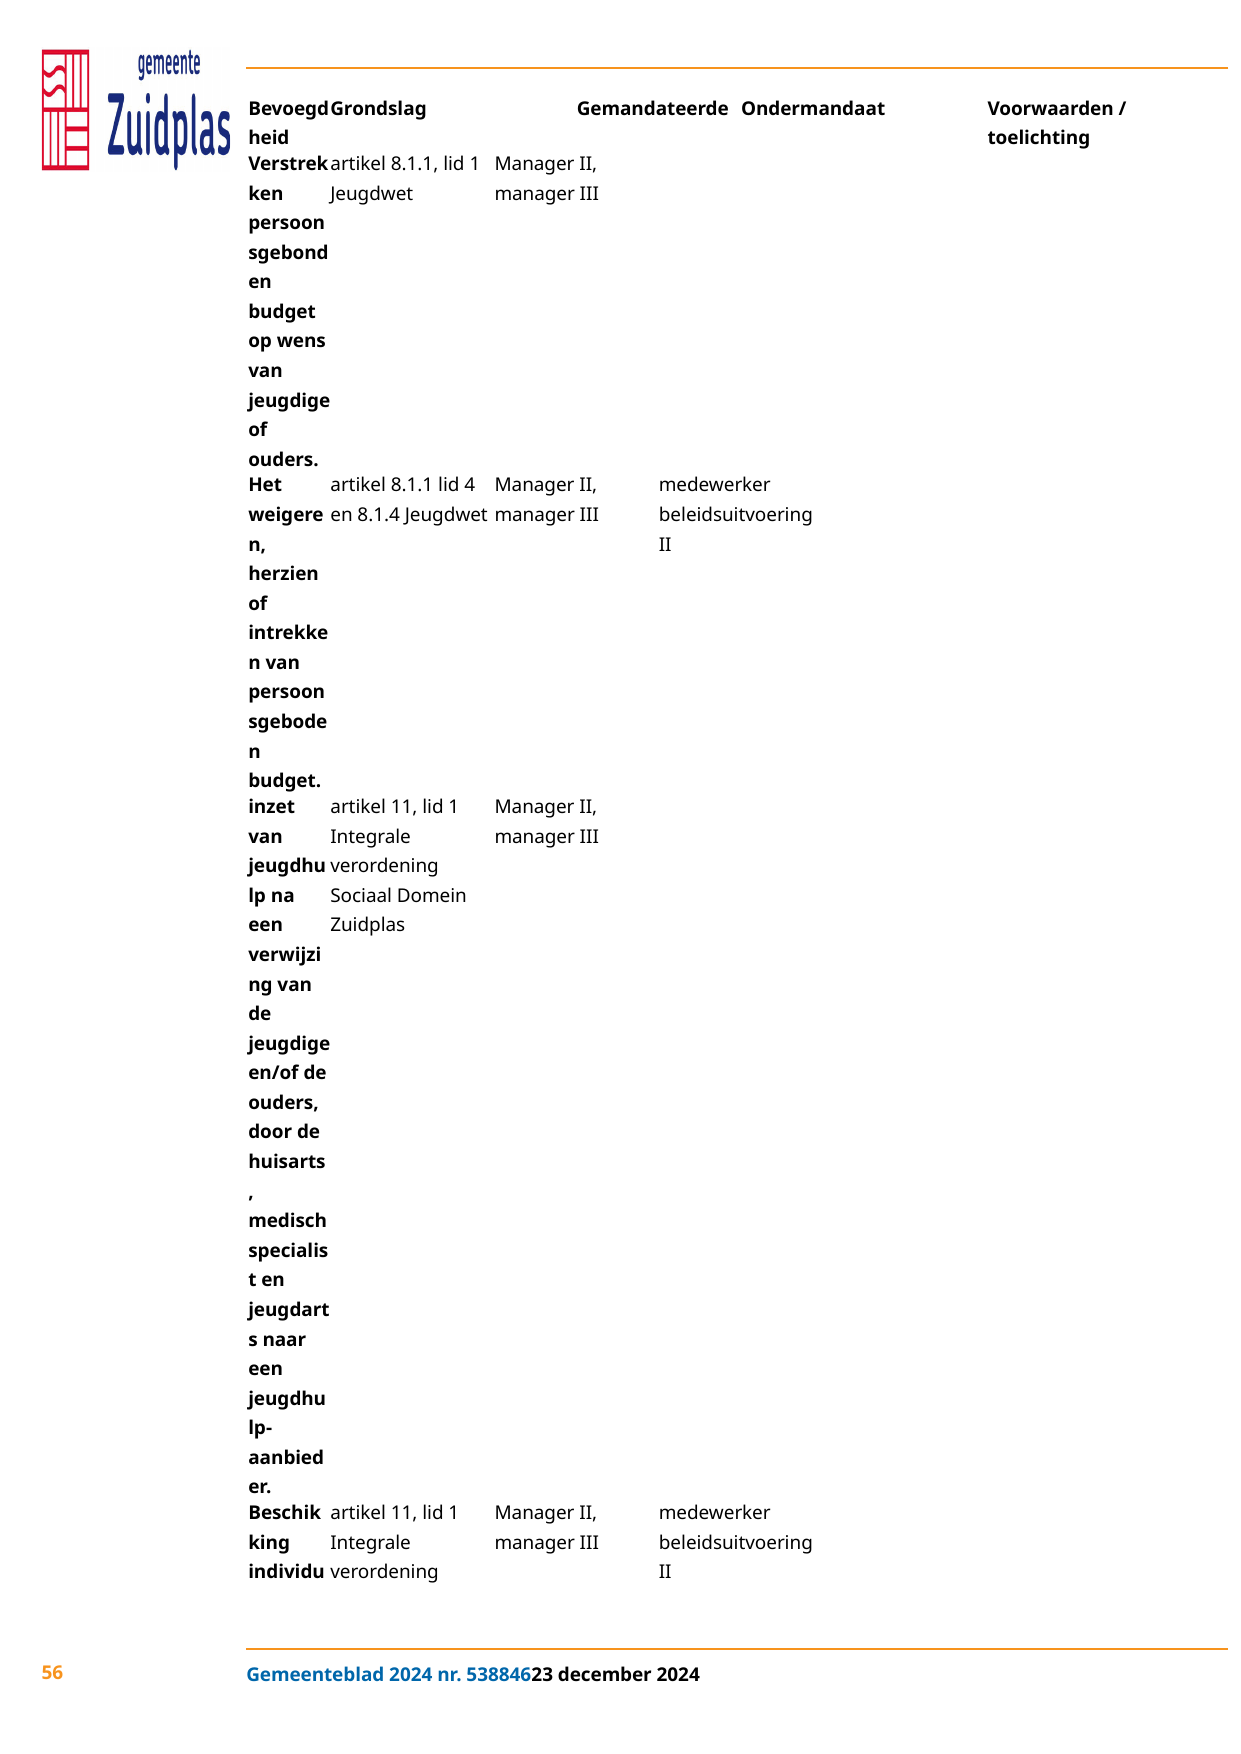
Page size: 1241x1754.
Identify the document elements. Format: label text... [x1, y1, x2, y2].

table_cell artikel 8.1.1 lid 4 en 8.1.4 Jeugdwet [330, 472, 494, 793]
table_cell medewerker beleidsuitvoering II [659, 1499, 823, 1584]
table_cell [823, 1499, 1152, 1584]
table_cell [659, 793, 823, 1499]
table_header Grondslag [330, 95, 577, 150]
table_cell [823, 150, 1152, 472]
table_cell Manager II, manager III [494, 1499, 659, 1584]
table_cell Beschikking individu [248, 1499, 330, 1584]
table_cell medewerker beleidsuitvoering II [659, 472, 823, 793]
table_header Voorwaarden / toelichting [987, 95, 1152, 150]
table_cell Het weigeren, herzien of intrekken van persoonsgeboden budget. [248, 472, 330, 793]
table_cell Manager II, manager III [494, 150, 659, 472]
table_cell Verstrekken persoonsgebonden budget op wens van jeugdige of ouders. [248, 150, 330, 472]
table_header Ondermandaat [741, 95, 987, 150]
table_cell Manager II, manager III [494, 793, 659, 1499]
picture [41, 47, 231, 172]
table_header Gemandateerde [577, 95, 741, 150]
table_cell [659, 150, 823, 472]
table_cell inzet van jeugdhulp na een verwijzing van de jeugdige en/of de ouders, door de huisarts, medisch specialist en jeugdarts naar een jeugdhulp-aanbieder. [248, 793, 330, 1499]
table_cell artikel 8.1.1, lid 1 Jeugdwet [330, 150, 494, 472]
table_cell [823, 793, 1152, 1499]
table_header Bevoegdheid [248, 95, 330, 150]
table_cell artikel 11, lid 1 Integrale verordening Sociaal Domein Zuidplas [330, 793, 494, 1499]
table_cell [823, 472, 1152, 793]
table_cell artikel 11, lid 1 Integrale verordening [330, 1499, 494, 1584]
table_cell Manager II, manager III [494, 472, 659, 793]
